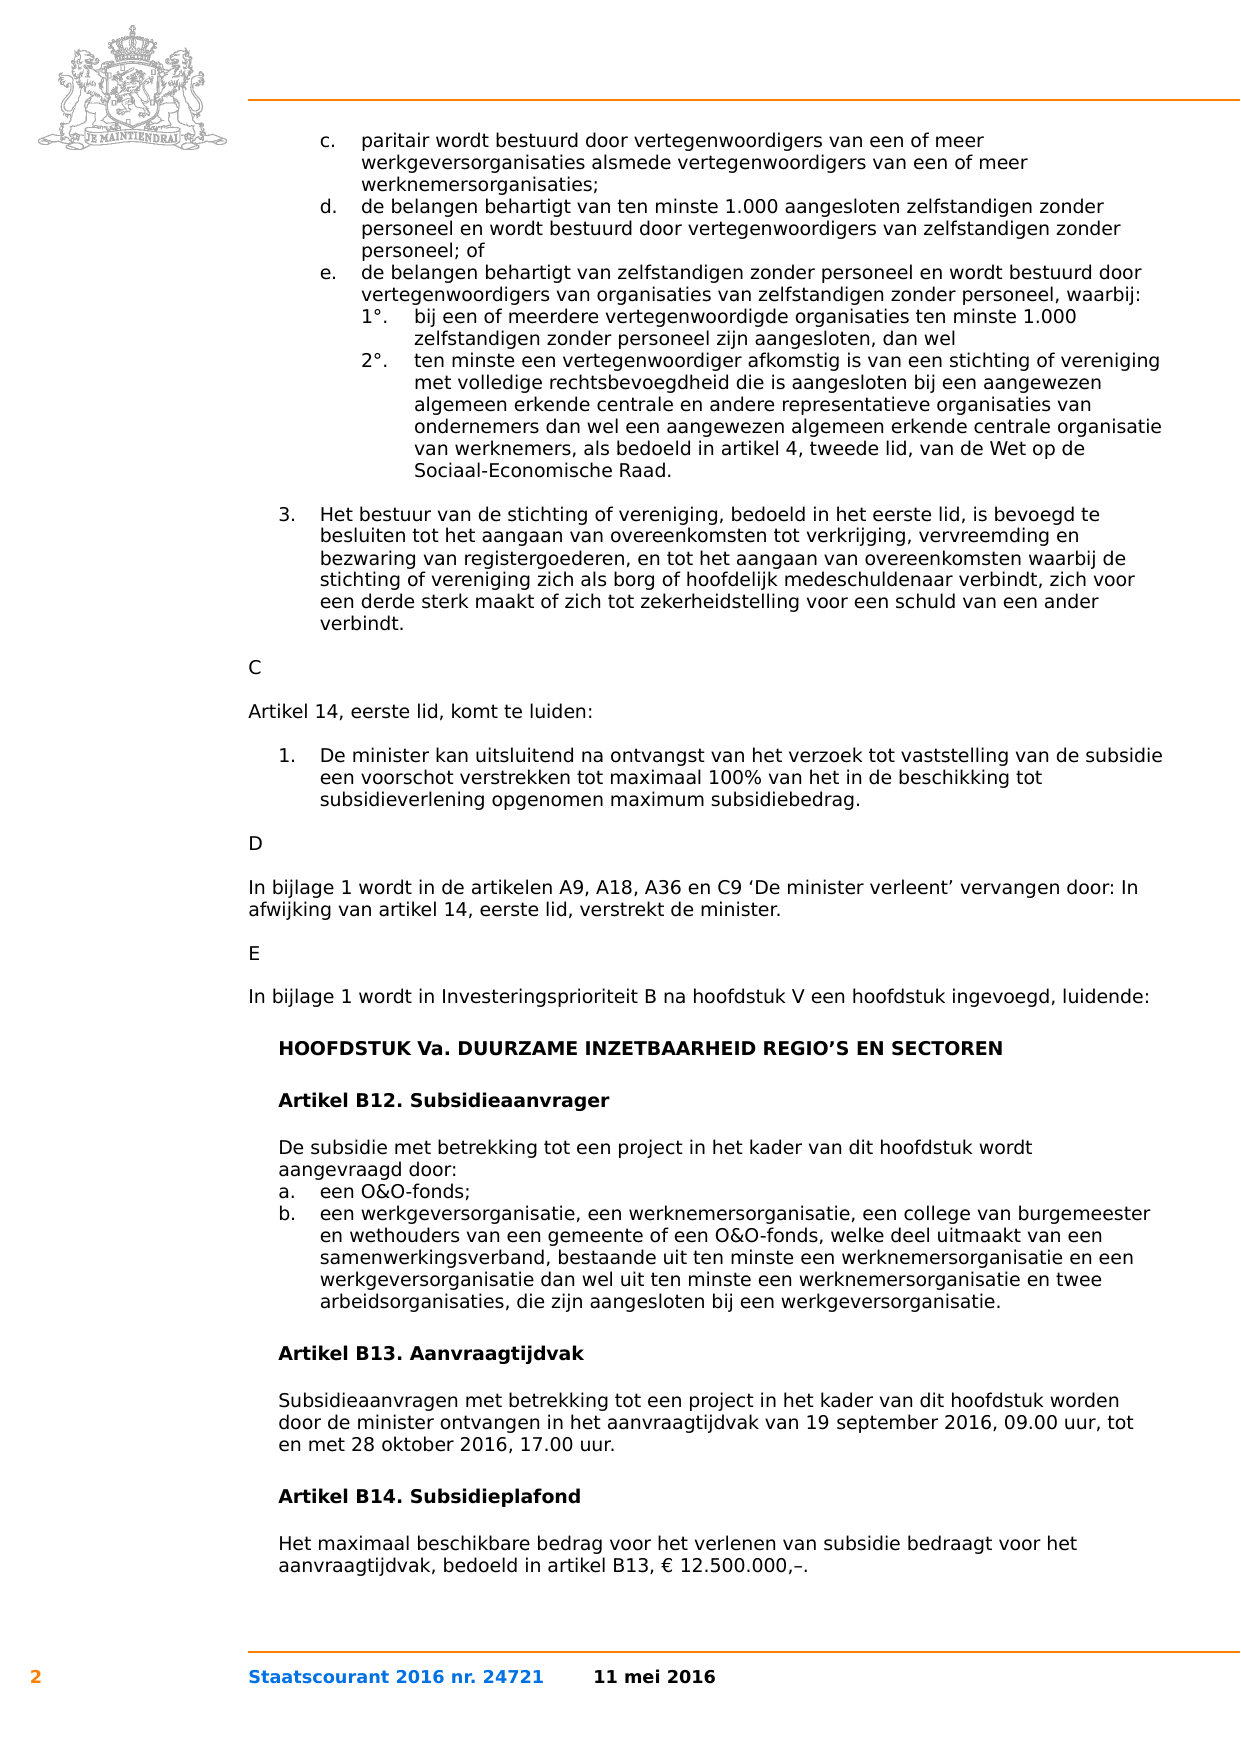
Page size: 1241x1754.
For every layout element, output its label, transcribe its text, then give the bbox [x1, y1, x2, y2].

text E [248, 942, 1163, 964]
text 1. De minister kan uitsluitend na ontvangst van het verzoek tot vaststelling van de subsidie een voorschot verstrekken tot maximaal 100% van het in de beschikking tot subsidieverlening opgenomen maximum subsidiebedrag. [278, 745, 1163, 811]
text 1°. bij een of meerdere vertegenwoordigde organisaties ten minste 1.000 zelfstandigen zonder personeel zijn aangesloten, dan wel [361, 306, 1163, 350]
text a. een O&O-fonds; [278, 1181, 1163, 1203]
subtitle Artikel B14. Subsidieplafond [278, 1486, 1163, 1508]
text In bijlage 1 wordt in Investeringsprioriteit B na hoofdstuk V een hoofdstuk ingevoegd, luidende: [248, 986, 1163, 1008]
subtitle Artikel B13. Aanvraagtijdvak [278, 1343, 1163, 1365]
text e. de belangen behartigt van zelfstandigen zonder personeel en wordt bestuurd door vertegenwoordigers van organisaties van zelfstandigen zonder personeel, waarbij: [319, 262, 1163, 306]
subtitle Artikel B12. Subsidieaanvrager [278, 1090, 1163, 1112]
text Subsidieaanvragen met betrekking tot een project in het kader van dit hoofdstuk worden door de minister ontvangen in het aanvraagtijdvak van 19 september 2016, 09.00 uur, tot en met 28 oktober 2016, 17.00 uur. [278, 1390, 1163, 1456]
picture [38, 25, 227, 150]
text C [248, 657, 1163, 679]
text Artikel 14, eerste lid, komt te luiden: [248, 701, 1163, 723]
text 2°. ten minste een vertegenwoordiger afkomstig is van een stichting of vereniging met volledige rechtsbevoegdheid die is aangesloten bij een aangewezen algemeen erkende centrale en andere representatieve organisaties van ondernemers dan wel een aangewezen algemeen erkende centrale organisatie van werknemers, als bedoeld in artikel 4, tweede lid, van de Wet op de Sociaal-Economische Raad. [361, 350, 1163, 482]
text D [248, 833, 1163, 855]
text De subsidie met betrekking tot een project in het kader van dit hoofdstuk wordt aangevraagd door: [278, 1137, 1163, 1181]
text d. de belangen behartigt van ten minste 1.000 aangesloten zelfstandigen zonder personeel en wordt bestuurd door vertegenwoordigers van zelfstandigen zonder personeel; of [319, 196, 1163, 262]
text In bijlage 1 wordt in de artikelen A9, A18, A36 en C9 ‘De minister verleent’ vervangen door: In afwijking van artikel 14, eerste lid, verstrekt de minister. [248, 877, 1163, 921]
text b. een werkgeversorganisatie, een werknemersorganisatie, een college van burgemeester en wethouders van een gemeente of een O&O-fonds, welke deel uitmaakt van een samenwerkingsverband, bestaande uit ten minste een werknemersorganisatie en een werkgeversorganisatie dan wel uit ten minste een werknemersorganisatie en twee arbeidsorganisaties, die zijn aangesloten bij een werkgeversorganisatie. [278, 1203, 1163, 1313]
text Het maximaal beschikbare bedrag voor het verlenen van subsidie bedraagt voor het aanvraagtijdvak, bedoeld in artikel B13, € 12.500.000,–. [278, 1533, 1163, 1577]
subtitle HOOFDSTUK Va. DUURZAME INZETBAARHEID REGIO’S EN SECTOREN [278, 1038, 1163, 1060]
text 3. Het bestuur van de stichting of vereniging, bedoeld in het eerste lid, is bevoegd te besluiten tot het aangaan van overeenkomsten tot verkrijging, vervreemding en bezwaring van registergoederen, en tot het aangaan van overeenkomsten waarbij de stichting of vereniging zich als borg of hoofdelijk medeschuldenaar verbindt, zich voor een derde sterk maakt of zich tot zekerheidstelling voor een schuld van een ander verbindt. [278, 503, 1163, 635]
text c. paritair wordt bestuurd door vertegenwoordigers van een of meer werkgeversorganisaties alsmede vertegenwoordigers van een of meer werknemersorganisaties; [319, 130, 1163, 196]
